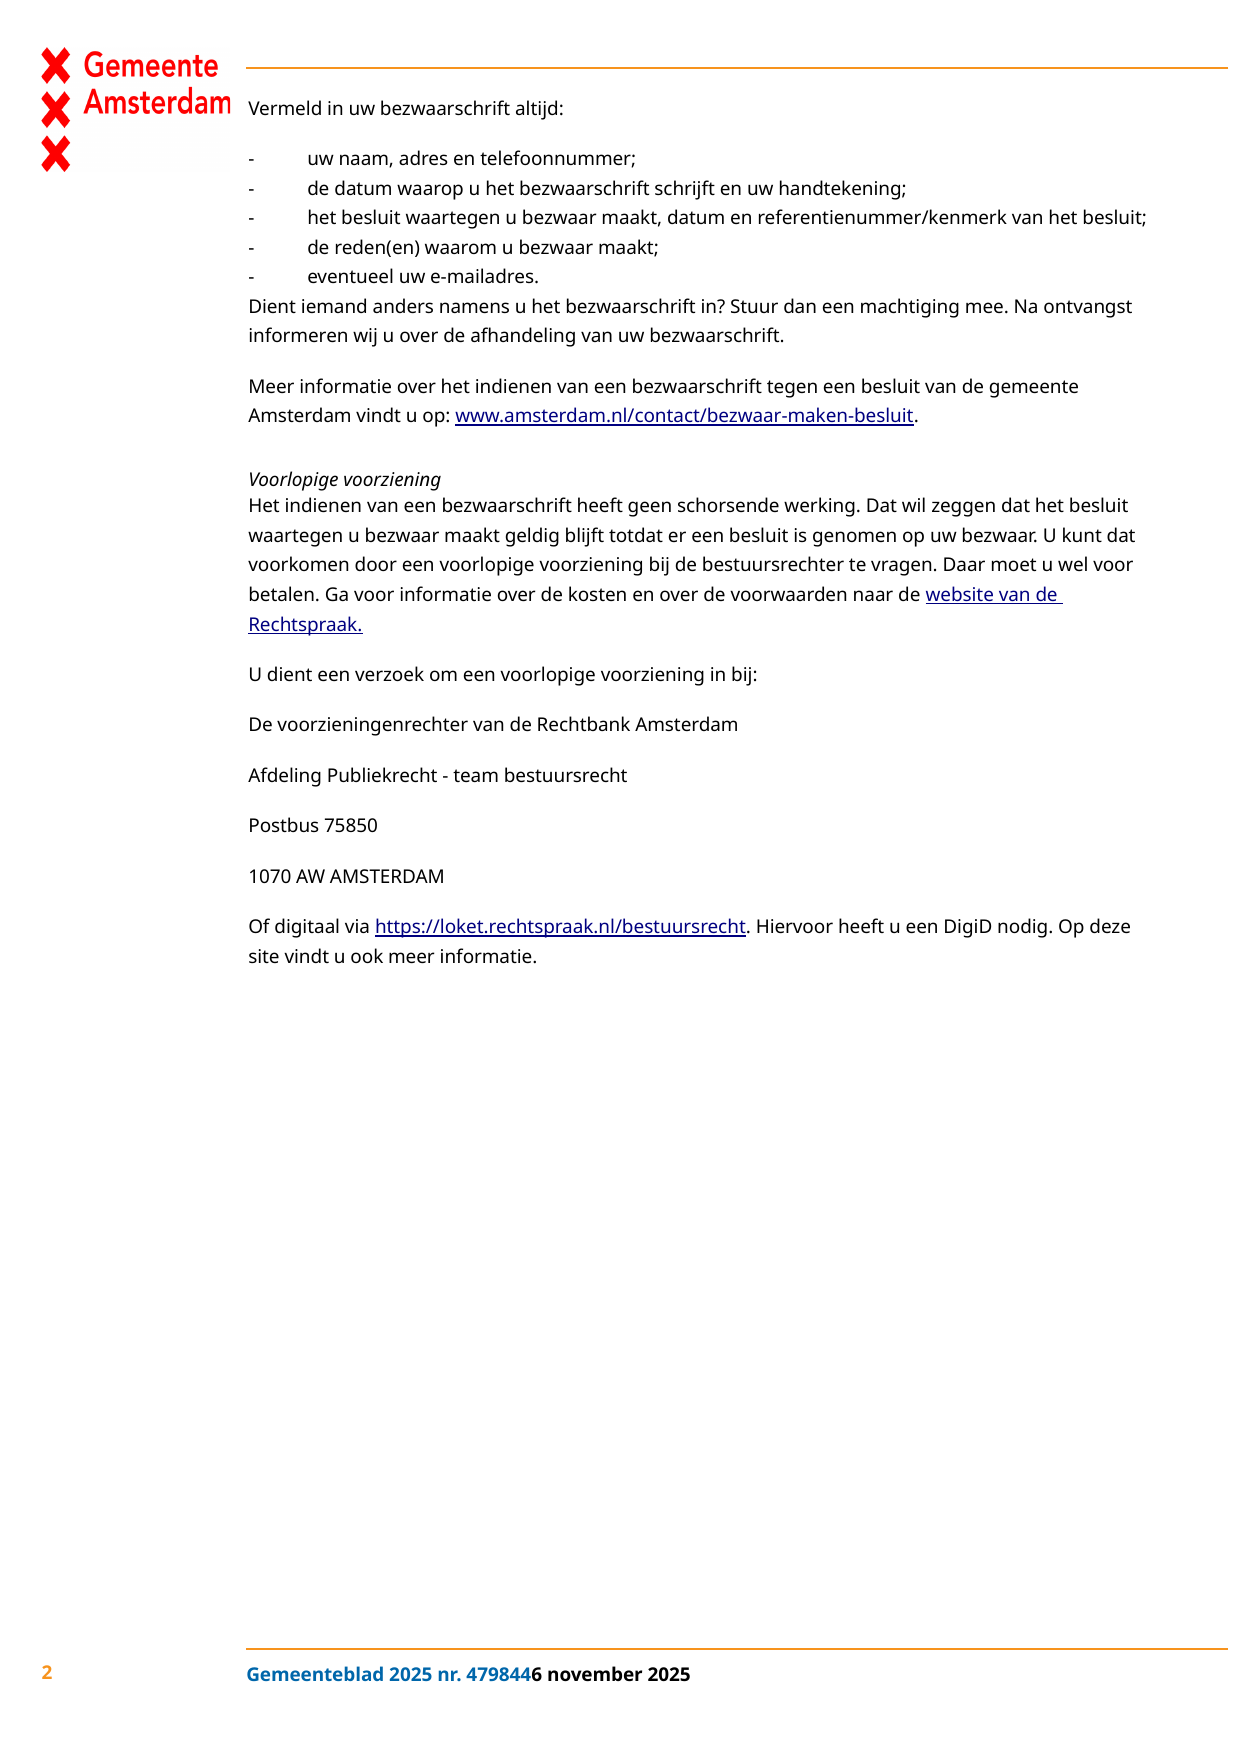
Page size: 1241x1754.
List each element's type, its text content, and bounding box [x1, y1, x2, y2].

text De voorzieningenrechter van de Rechtbank Amsterdam [248, 712, 1152, 737]
text Afdeling Publiekrecht - team bestuursrecht [248, 762, 1152, 788]
text Voorlopige voorziening [248, 467, 1152, 492]
text Het indienen van een bezwaarschrift heeft geen schorsende werking. Dat wil zeggen dat het besluit waartegen u bezwaar maakt geldig blijft totdat er een besluit is genomen op uw bezwaar. U kunt dat voorkomen door een voorlopige voorziening bij de bestuursrechter te vragen. Daar moet u wel voor betalen. Ga voor informatie over de kosten en over de voorwaarden naar de website van de Rechtspraak. [248, 492, 1152, 636]
list de datum waarop u het bezwaarschrift schrijft en uw handtekening; [248, 175, 1152, 201]
picture [41, 47, 231, 172]
list eventueel uw e-mailadres. [248, 263, 1152, 289]
text Meer informatie over het indienen van een bezwaarschrift tegen een besluit van de gemeente Amsterdam vindt u op: www.amsterdam.nl/contact/bezwaar-maken-besluit. [248, 373, 1152, 428]
text Vermeld in uw bezwaarschrift altijd: [248, 95, 1152, 121]
text Dient iemand anders namens u het bezwaarschrift in? Stuur dan een machtiging mee. Na ontvangst informeren wij u over de afhandeling van uw bezwaarschrift. [248, 293, 1152, 348]
list uw naam, adres en telefoonnummer; [248, 145, 1152, 171]
text Postbus 75850 [248, 812, 1152, 838]
text 1070 AW AMSTERDAM [248, 863, 1152, 888]
text Of digitaal via https://loket.rechtspraak.nl/bestuursrecht. Hiervoor heeft u een DigiD nodig. Op deze site vindt u ook meer informatie. [248, 913, 1152, 968]
list het besluit waartegen u bezwaar maakt, datum en referentienummer/kenmerk van het besluit; [248, 204, 1152, 230]
list de reden(en) waarom u bezwaar maakt; [248, 234, 1152, 260]
text U dient een verzoek om een voorlopige voorziening in bij: [248, 661, 1152, 687]
